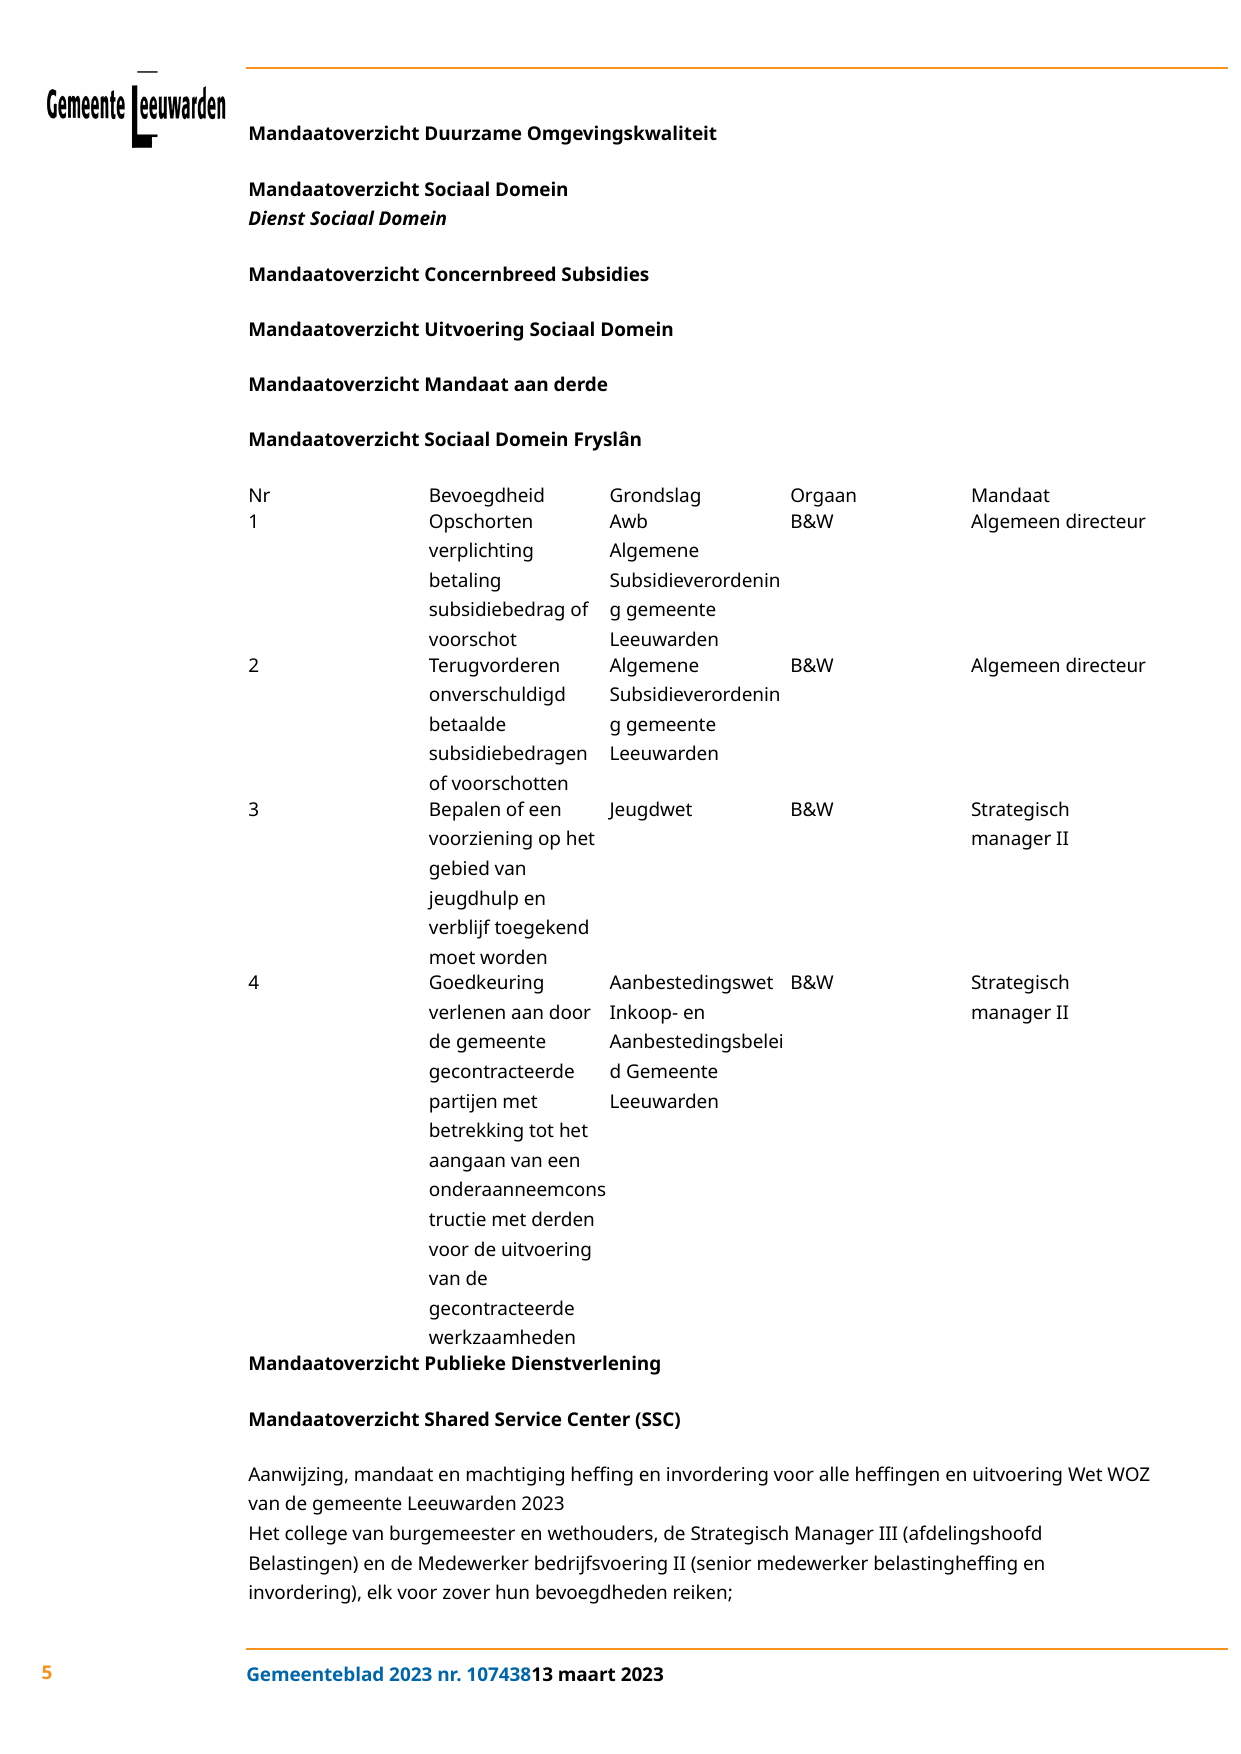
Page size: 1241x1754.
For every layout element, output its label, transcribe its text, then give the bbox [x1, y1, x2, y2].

table_cell Algemeen directeur [971, 508, 1152, 652]
table_cell B&W [790, 508, 971, 652]
text Mandaatoverzicht Mandaat aan derde [248, 371, 1152, 397]
table_cell Opschorten verplichting betaling subsidiebedrag of voorschot [429, 508, 609, 652]
table_cell 1 [248, 508, 429, 652]
text Mandaatoverzicht Uitvoering Sociaal Domein [248, 316, 1152, 342]
table_header Nr [248, 482, 429, 508]
text Mandaatoverzicht Sociaal Domein Fryslân [248, 427, 1152, 452]
table_header Grondslag [609, 482, 790, 508]
table_cell Algemeen directeur [971, 652, 1152, 796]
picture [41, 47, 231, 172]
table_header Orgaan [790, 482, 971, 508]
table_cell 4 [248, 970, 429, 1350]
table_header Bevoegdheid [429, 482, 609, 508]
table_cell Jeugdwet [609, 796, 790, 969]
text Het college van burgemeester en wethouders, de Strategisch Manager III (afdelingshoofd Belastingen) en de Medewerker bedrijfsvoering II (senior medewerker belastingheffing en invordering), elk voor zover hun bevoegdheden reiken; [248, 1520, 1152, 1605]
table_cell Bepalen of een voorziening op het gebied van jeugdhulp en verblijf toegekend moet worden [429, 796, 609, 969]
text Mandaatoverzicht Duurzame Omgevingskwaliteit [248, 121, 1152, 146]
table_cell 3 [248, 796, 429, 969]
table_cell 2 [248, 652, 429, 796]
table_cell Aanbestedingswet Inkoop- en Aanbestedingsbeleid Gemeente Leeuwarden [609, 970, 790, 1350]
text Mandaatoverzicht Sociaal Domein [248, 176, 1152, 202]
table_cell B&W [790, 970, 971, 1350]
table_cell Strategisch manager II [971, 796, 1152, 969]
text Mandaatoverzicht Publieke Dienstverlening [248, 1350, 1152, 1376]
table_cell Terugvorderen onverschuldigd betaalde subsidiebedragen of voorschotten [429, 652, 609, 796]
text Aanwijzing, mandaat en machtiging heffing en invordering voor alle heffingen en uitvoering Wet WOZ van de gemeente Leeuwarden 2023 [248, 1461, 1152, 1516]
text Mandaatoverzicht Concernbreed Subsidies [248, 261, 1152, 286]
table_cell Algemene Subsidieverordening gemeente Leeuwarden [609, 652, 790, 796]
table_cell Strategisch manager II [971, 970, 1152, 1350]
table_cell B&W [790, 652, 971, 796]
table_header Mandaat [971, 482, 1152, 508]
table_cell Awb Algemene Subsidieverordening gemeente Leeuwarden [609, 508, 790, 652]
table_cell B&W [790, 796, 971, 969]
table_cell Goedkeuring verlenen aan door de gemeente gecontracteerde partijen met betrekking tot het aangaan van een onderaanneemconstructie met derden voor de uitvoering van de gecontracteerde werkzaamheden [429, 970, 609, 1350]
text Dienst Sociaal Domein [248, 205, 1152, 231]
text Mandaatoverzicht Shared Service Center (SSC) [248, 1406, 1152, 1431]
